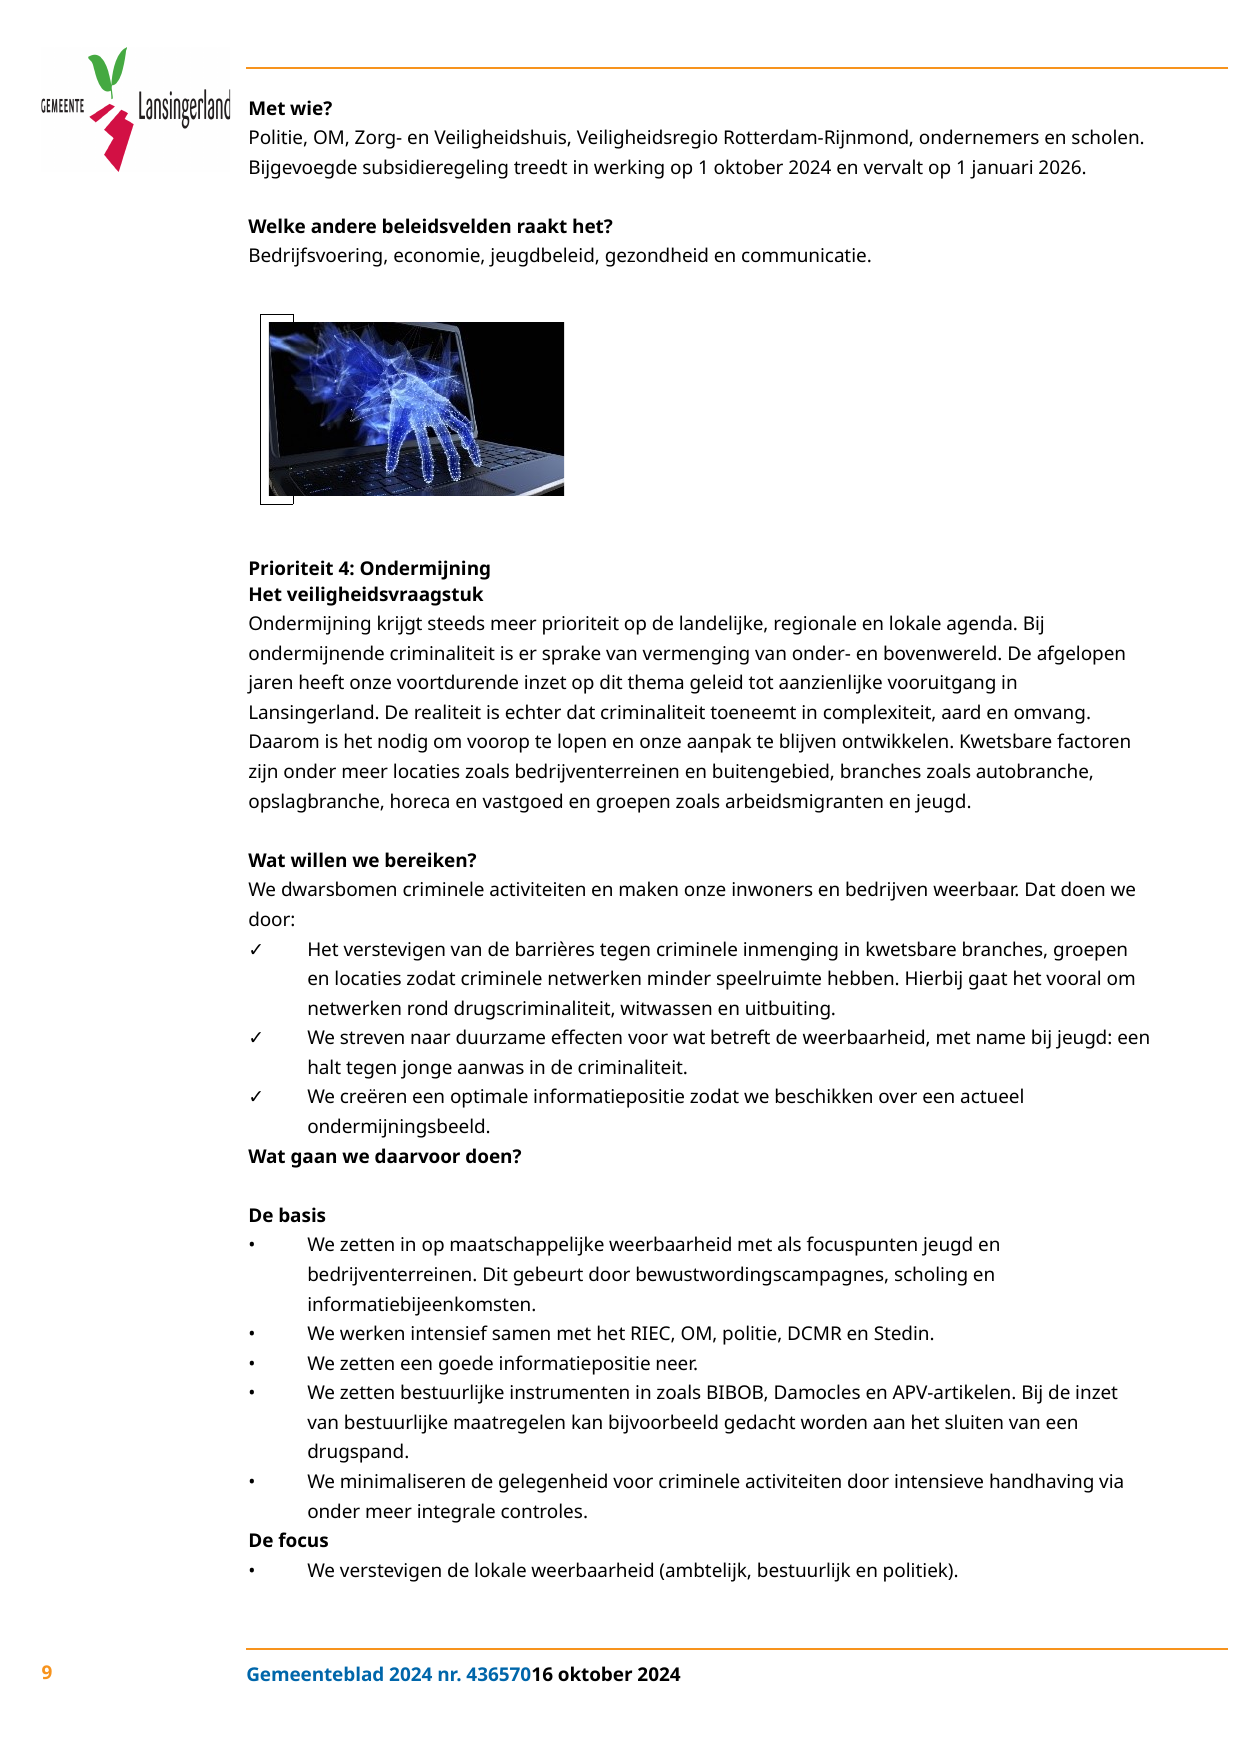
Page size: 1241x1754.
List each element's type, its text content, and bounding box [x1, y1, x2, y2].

list We creëren een optimale informatiepositie zodat we beschikken over een actueel ondermijningsbeeld. [248, 1084, 1152, 1139]
list We minimaliseren de gelegenheid voor criminele activiteiten door intensieve handhaving via onder meer integrale controles. [248, 1468, 1152, 1523]
list We zetten in op maatschappelijke weerbaarheid met als focuspunten jeugd en bedrijventerreinen. Dit gebeurt door bewustwordingscampagnes, scholing en informatiebijeenkomsten. [248, 1232, 1152, 1316]
list We zetten een goede informatiepositie neer. [248, 1350, 1152, 1376]
text Het veiligheidsvraagstuk [248, 581, 1152, 606]
list We verstevigen de lokale weerbaarheid (ambtelijk, bestuurlijk en politiek). [248, 1557, 1152, 1583]
list Het verstevigen van de barrières tegen criminele inmenging in kwetsbare branches, groepen en locaties zodat criminele netwerken minder speelruimte hebben. Hierbij gaat het vooral om netwerken rond drugscriminaliteit, witwassen en uitbuiting. [248, 936, 1152, 1021]
text Politie, OM, Zorg- en Veiligheidshuis, Veiligheidsregio Rotterdam-Rijnmond, ondernemers en scholen. [248, 124, 1152, 150]
text We dwarsbomen criminele activiteiten en maken onze inwoners en bedrijven weerbaar. Dat doen we door: [248, 877, 1152, 932]
list We zetten bestuurlijke instrumenten in zoals BIBOB, Damocles en APV-artikelen. Bij de inzet van bestuurlijke maatregelen kan bijvoorbeeld gedacht worden aan het sluiten van een drugspand. [248, 1379, 1152, 1464]
picture [268, 322, 565, 496]
text Ondermijning krijgt steeds meer prioriteit op de landelijke, regionale en lokale agenda. Bij ondermijnende criminaliteit is er sprake van vermenging van onder- en bovenwereld. De afgelopen jaren heeft onze voortdurende inzet op dit thema geleid tot aanzienlijke vooruitgang in Lansingerland. De realiteit is echter dat criminaliteit toeneemt in complexiteit, aard en omvang. Daarom is het nodig om voorop te lopen en onze aanpak te blijven ontwikkelen. Kwetsbare factoren zijn onder meer locaties zoals bedrijventerreinen en buitengebied, branches zoals autobranche, opslagbranche, horeca en vastgoed en groepen zoals arbeidsmigranten en jeugd. [248, 610, 1152, 813]
list We streven naar duurzame effecten voor wat betreft de weerbaarheid, met name bij jeugd: een halt tegen jonge aanwas in de criminaliteit. [248, 1024, 1152, 1080]
text Welke andere beleidsvelden raakt het? [248, 213, 1152, 239]
text De focus [248, 1527, 1152, 1553]
picture [41, 47, 231, 172]
text Wat willen we bereiken? [248, 847, 1152, 873]
text Bedrijfsvoering, economie, jeugdbeleid, gezondheid en communicatie. [248, 243, 1152, 268]
text Prioriteit 4: Ondermijning [248, 555, 1152, 581]
text Wat gaan we daarvoor doen? [248, 1143, 1152, 1168]
text De basis [248, 1202, 1152, 1228]
list We werken intensief samen met het RIEC, OM, politie, DCMR en Stedin. [248, 1320, 1152, 1346]
text Bijgevoegde subsidieregeling treedt in werking op 1 oktober 2024 en vervalt op 1 januari 2026. [248, 154, 1152, 180]
text Met wie? [248, 95, 1152, 121]
